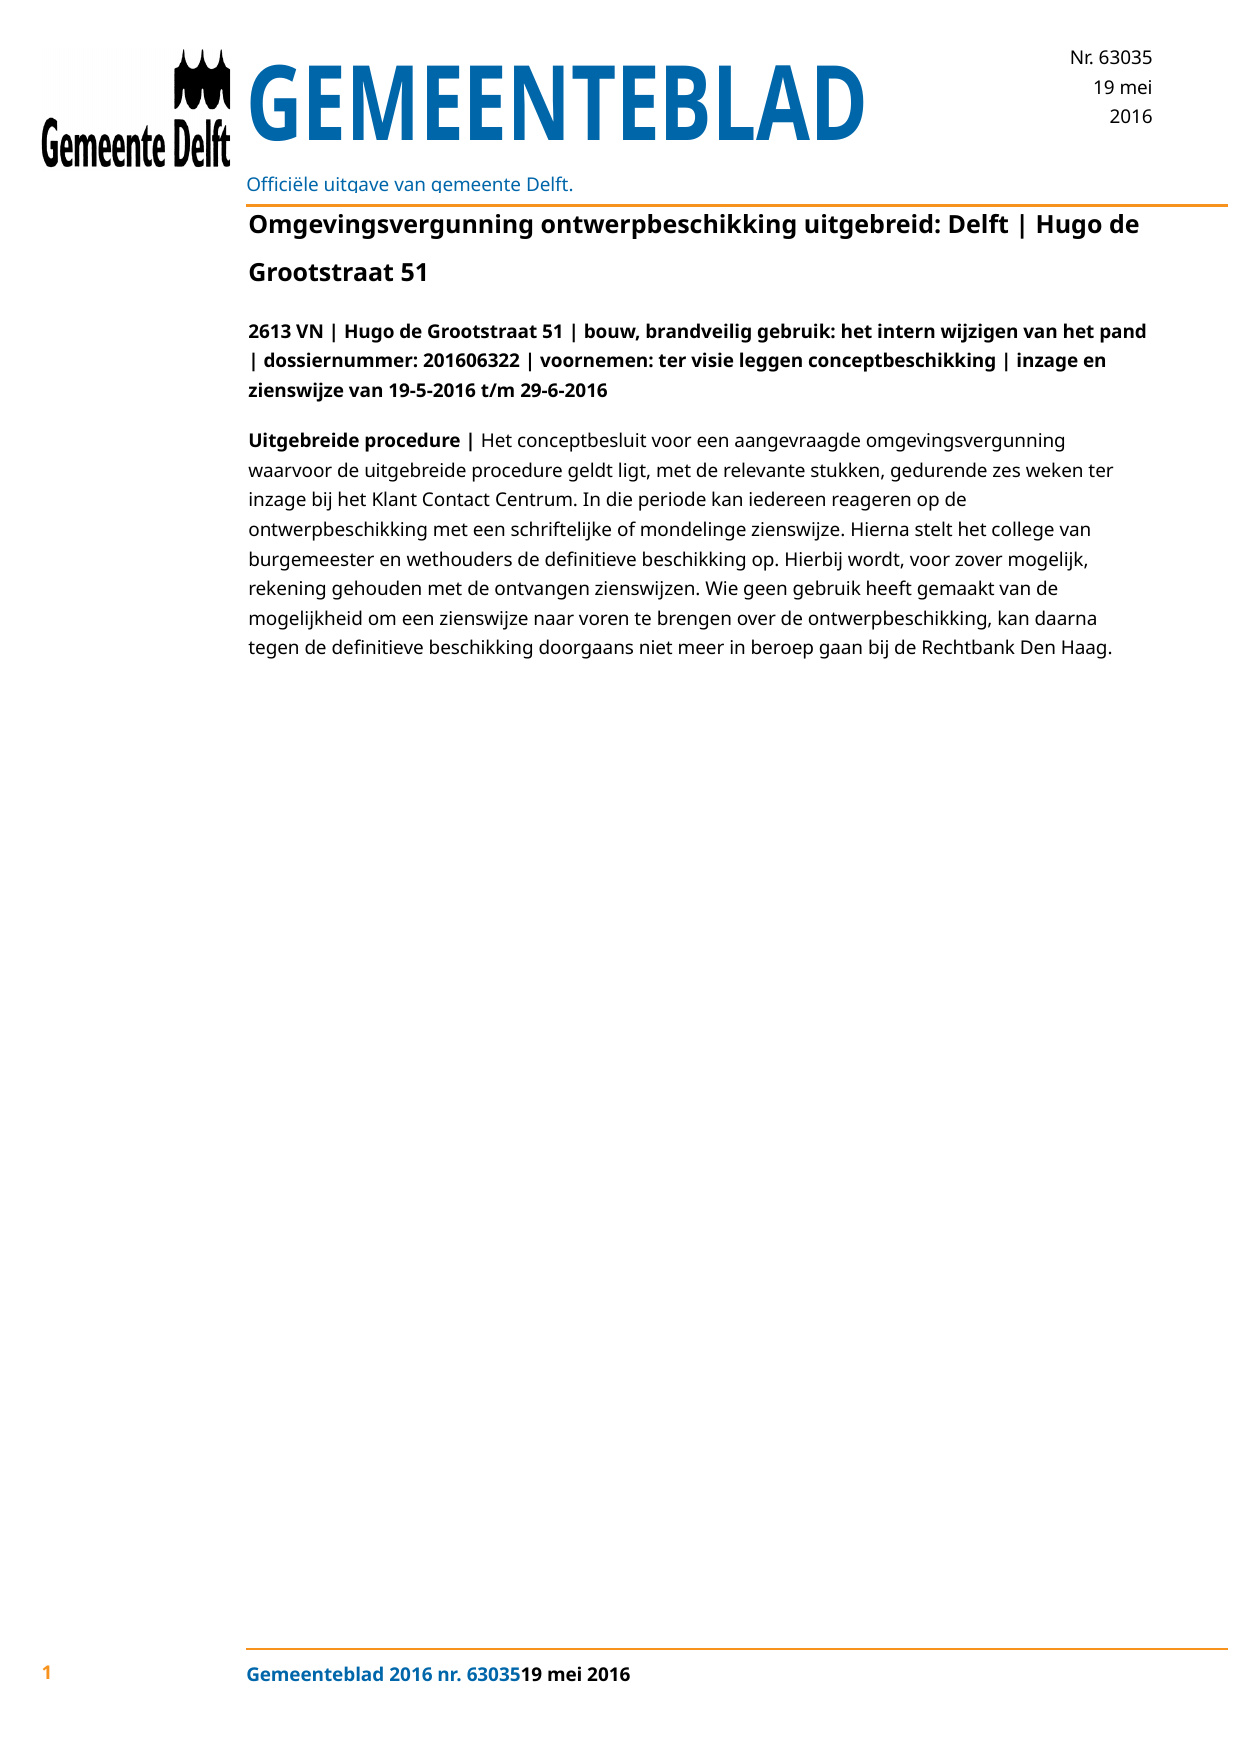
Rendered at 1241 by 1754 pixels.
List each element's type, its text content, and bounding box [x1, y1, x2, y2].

text 2613 VN | Hugo de Grootstraat 51 | bouw, brandveilig gebruik: het intern wijzigen van het pand | dossiernummer: 201606322 | voornemen: ter visie leggen conceptbeschikking | inzage en zienswijze van 19-5-2016 t/m 29-6-2016 [248, 318, 1152, 403]
text Omgevingsvergunning ontwerpbeschikking uitgebreid: Delft | Hugo de Grootstraat 51 [248, 207, 1152, 288]
text Uitgebreide procedure | Het conceptbesluit voor een aangevraagde omgevingsvergunning waarvoor de uitgebreide procedure geldt ligt, met de relevante stukken, gedurende zes weken ter inzage bij het Klant Contact Centrum. In die periode kan iedereen reageren op de ontwerpbeschikking met een schriftelijke of mondelinge zienswijze. Hierna stelt het college van burgemeester en wethouders de definitieve beschikking op. Hierbij wordt, voor zover mogelijk, rekening gehouden met de ontvangen zienswijzen. Wie geen gebruik heeft gemaakt van de mogelijkheid om een zienswijze naar voren te brengen over de ontwerpbeschikking, kan daarna tegen de definitieve beschikking doorgaans niet meer in beroep gaan bij de Rechtbank Den Haag. [248, 427, 1152, 660]
picture [41, 47, 231, 172]
